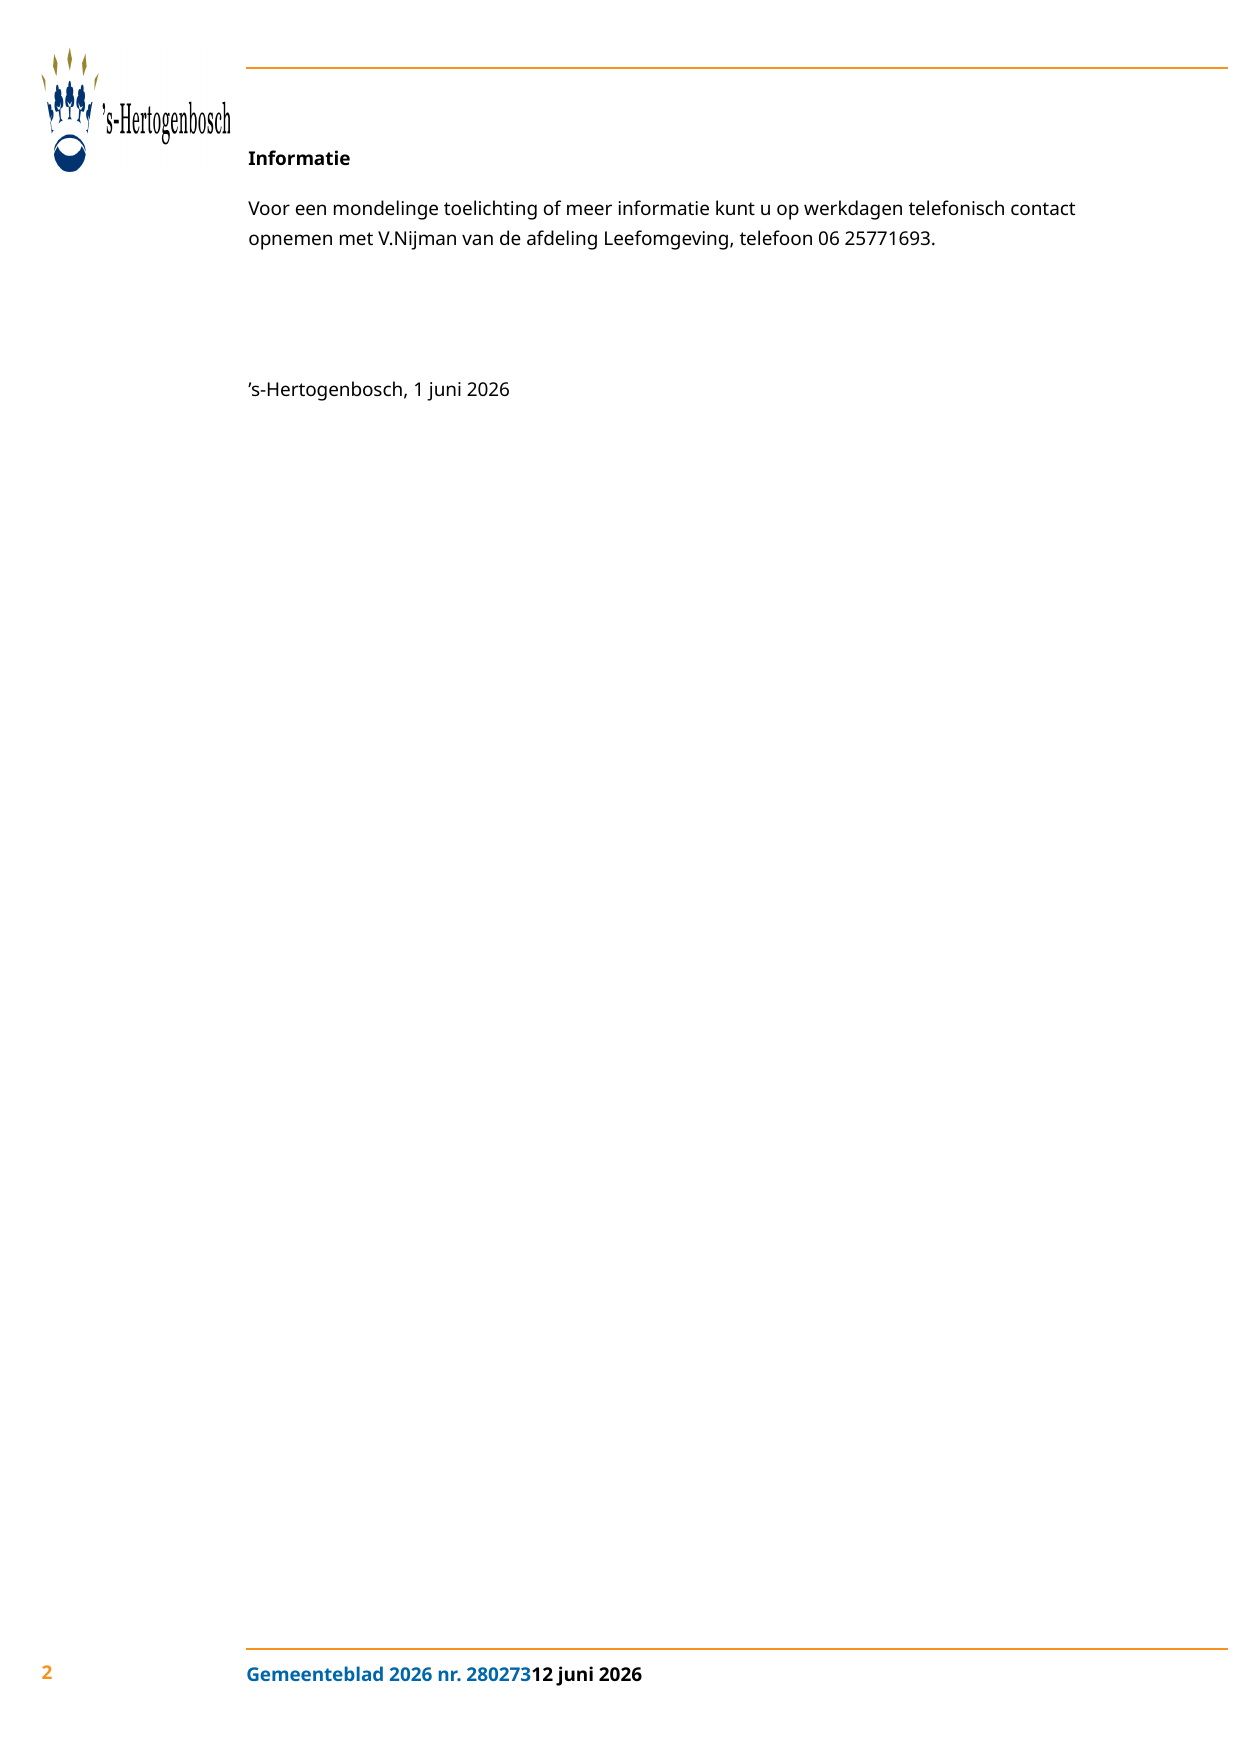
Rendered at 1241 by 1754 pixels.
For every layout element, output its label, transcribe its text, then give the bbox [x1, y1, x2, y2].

text ’s-Hertogenbosch, 1 juni 2026 [248, 376, 1152, 402]
text Voor een mondelinge toelichting of meer informatie kunt u op werkdagen telefonisch contact opnemen met V.Nijman van de afdeling Leefomgeving, telefoon 06 25771693. [248, 196, 1152, 251]
text Informatie [248, 145, 1152, 171]
picture [41, 47, 231, 172]
